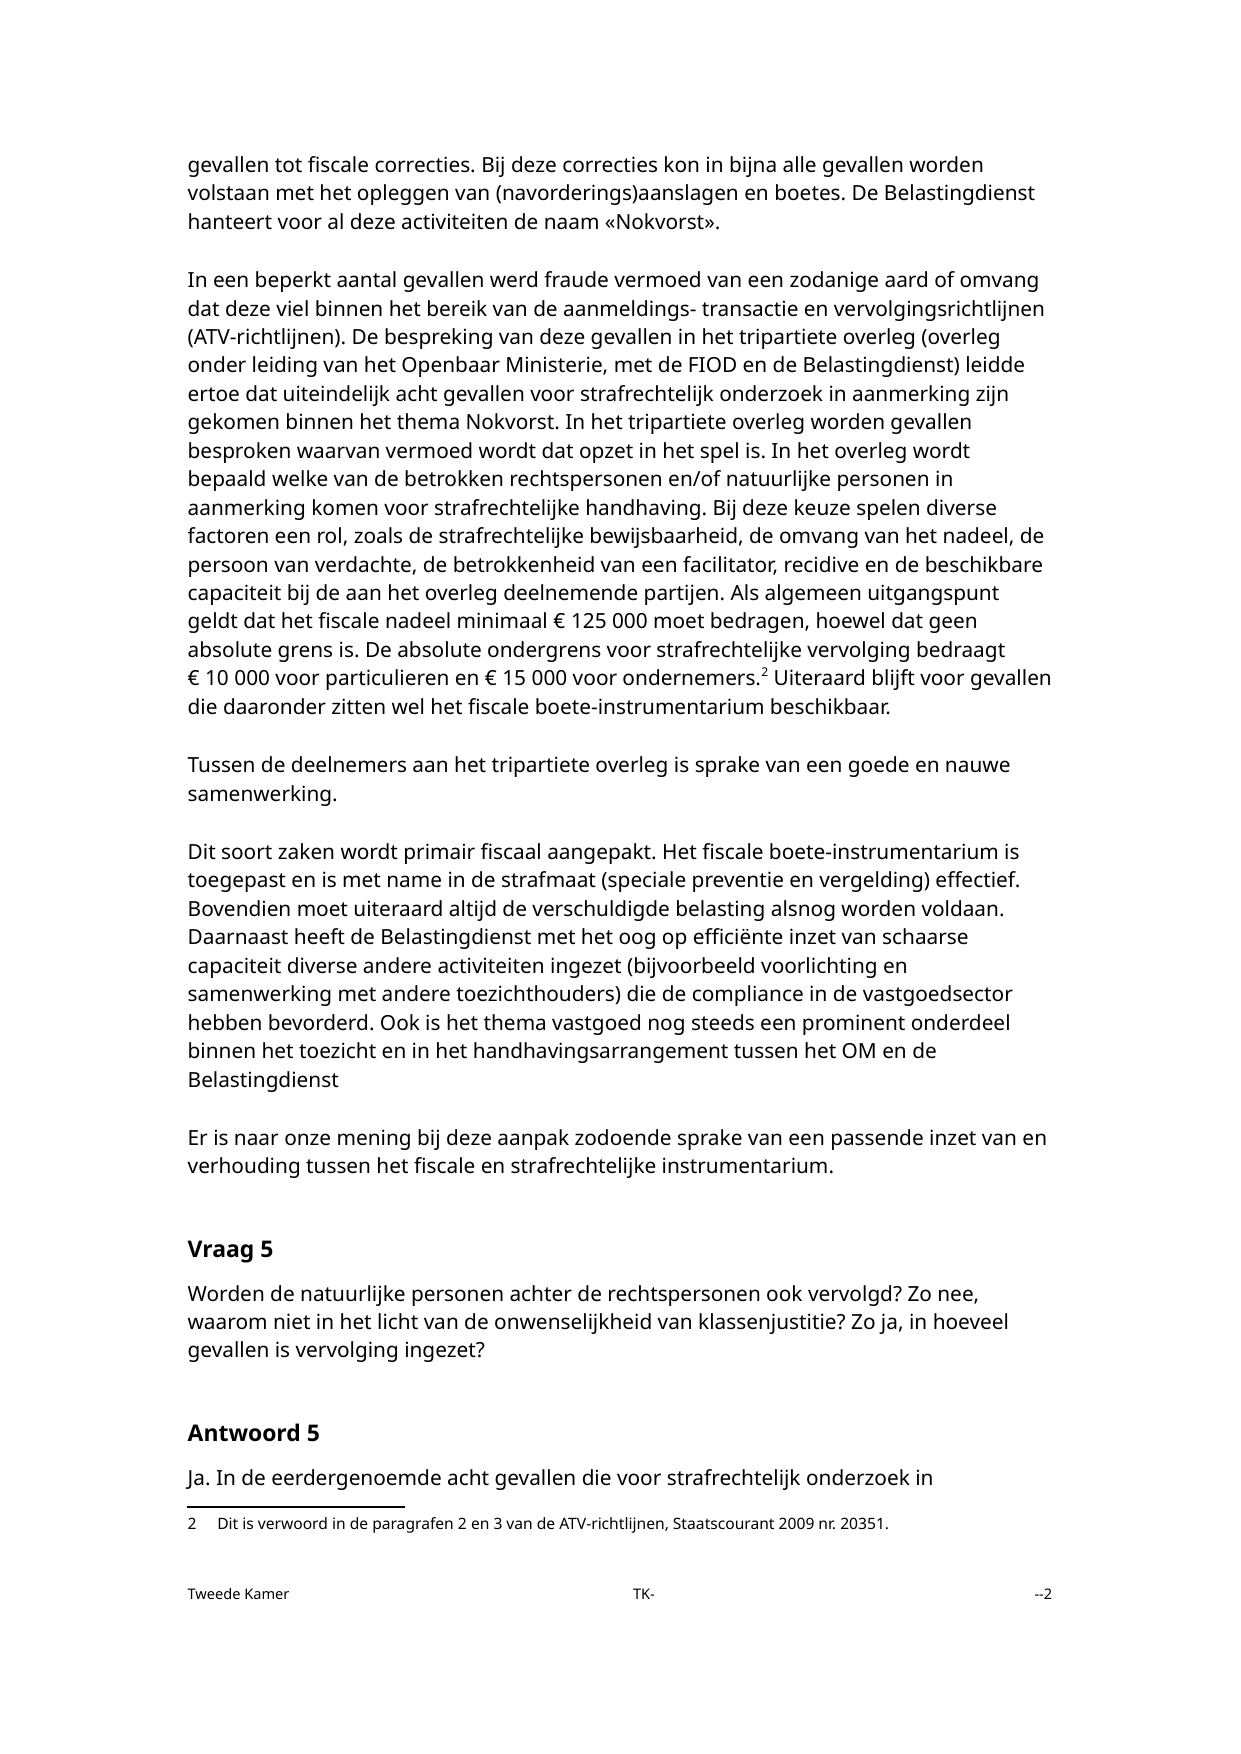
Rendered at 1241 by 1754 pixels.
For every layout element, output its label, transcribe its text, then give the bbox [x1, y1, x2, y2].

text In een beperkt aantal gevallen werd fraude vermoed van een zodanige aard of omvang dat deze viel binnen het bereik van de aanmeldings- transactie en vervolgingsrichtlijnen (ATV-richtlijnen). De bespreking van deze gevallen in het tripartiete overleg (overleg onder leiding van het Openbaar Ministerie, met de FIOD en de Belastingdienst) leidde ertoe dat uiteindelijk acht gevallen voor strafrechtelijk onderzoek in aanmerking zijn gekomen binnen het thema Nokvorst. In het tripartiete overleg worden gevallen besproken waarvan vermoed wordt dat opzet in het spel is. In het overleg wordt bepaald welke van de betrokken rechtspersonen en/of natuurlijke personen in aanmerking komen voor strafrechtelijke handhaving. Bij deze keuze spelen diverse factoren een rol, zoals de strafrechtelijke bewijsbaarheid, de omvang van het nadeel, de persoon van verdachte, de betrokkenheid van een facilitator, recidive en de beschikbare capaciteit bij de aan het overleg deelnemende partijen. Als algemeen uitgangspunt geldt dat het fiscale nadeel minimaal € 125 000 moet bedragen, hoewel dat geen absolute grens is. De absolute ondergrens voor strafrechtelijke vervolging bedraagt € 10 000 voor particulieren en € 15 000 voor ondernemers. Uiteraard blijft voor gevallen die daaronder zitten wel het fiscale boete-instrumentarium beschikbaar. [187, 265, 1053, 720]
text Tussen de deelnemers aan het tripartiete overleg is sprake van een goede en nauwe samenwerking. [187, 750, 1053, 807]
subtitle Vraag 5 [187, 1232, 1053, 1264]
text Dit is verwoord in de paragrafen 2 en 3 van de ATV-richtlijnen, Staatscourant 2009 nr. 20351. [187, 1477, 1053, 1534]
text Worden de natuurlijke personen achter de rechtspersonen ook vervolgd? Zo nee, waarom niet in het licht van de onwenselijkheid van klassenjustitie? Zo ja, in hoeveel gevallen is vervolging ingezet? [187, 1279, 1053, 1364]
text gevallen tot fiscale correcties. Bij deze correcties kon in bijna alle gevallen worden volstaan met het opleggen van (navorderings)aanslagen en boetes. De Belastingdienst hanteert voor al deze activiteiten de naam «Nokvorst». [187, 150, 1053, 235]
text Dit soort zaken wordt primair fiscaal aangepakt. Het fiscale boete-instrumentarium is toegepast en is met name in de strafmaat (speciale preventie en vergelding) effectief. Bovendien moet uiteraard altijd de verschuldigde belasting alsnog worden voldaan. Daarnaast heeft de Belastingdienst met het oog op efficiënte inzet van schaarse capaciteit diverse andere activiteiten ingezet (bijvoorbeeld voorlichting en samenwerking met andere toezichthouders) die de compliance in de vastgoedsector hebben bevorderd. Ook is het thema vastgoed nog steeds een prominent onderdeel binnen het toezicht en in het handhavingsarrangement tussen het OM en de Belastingdienst [187, 837, 1053, 1093]
text Er is naar onze mening bij deze aanpak zodoende sprake van een passende inzet van en verhouding tussen het fiscale en strafrechtelijke instrumentarium. [187, 1123, 1053, 1180]
